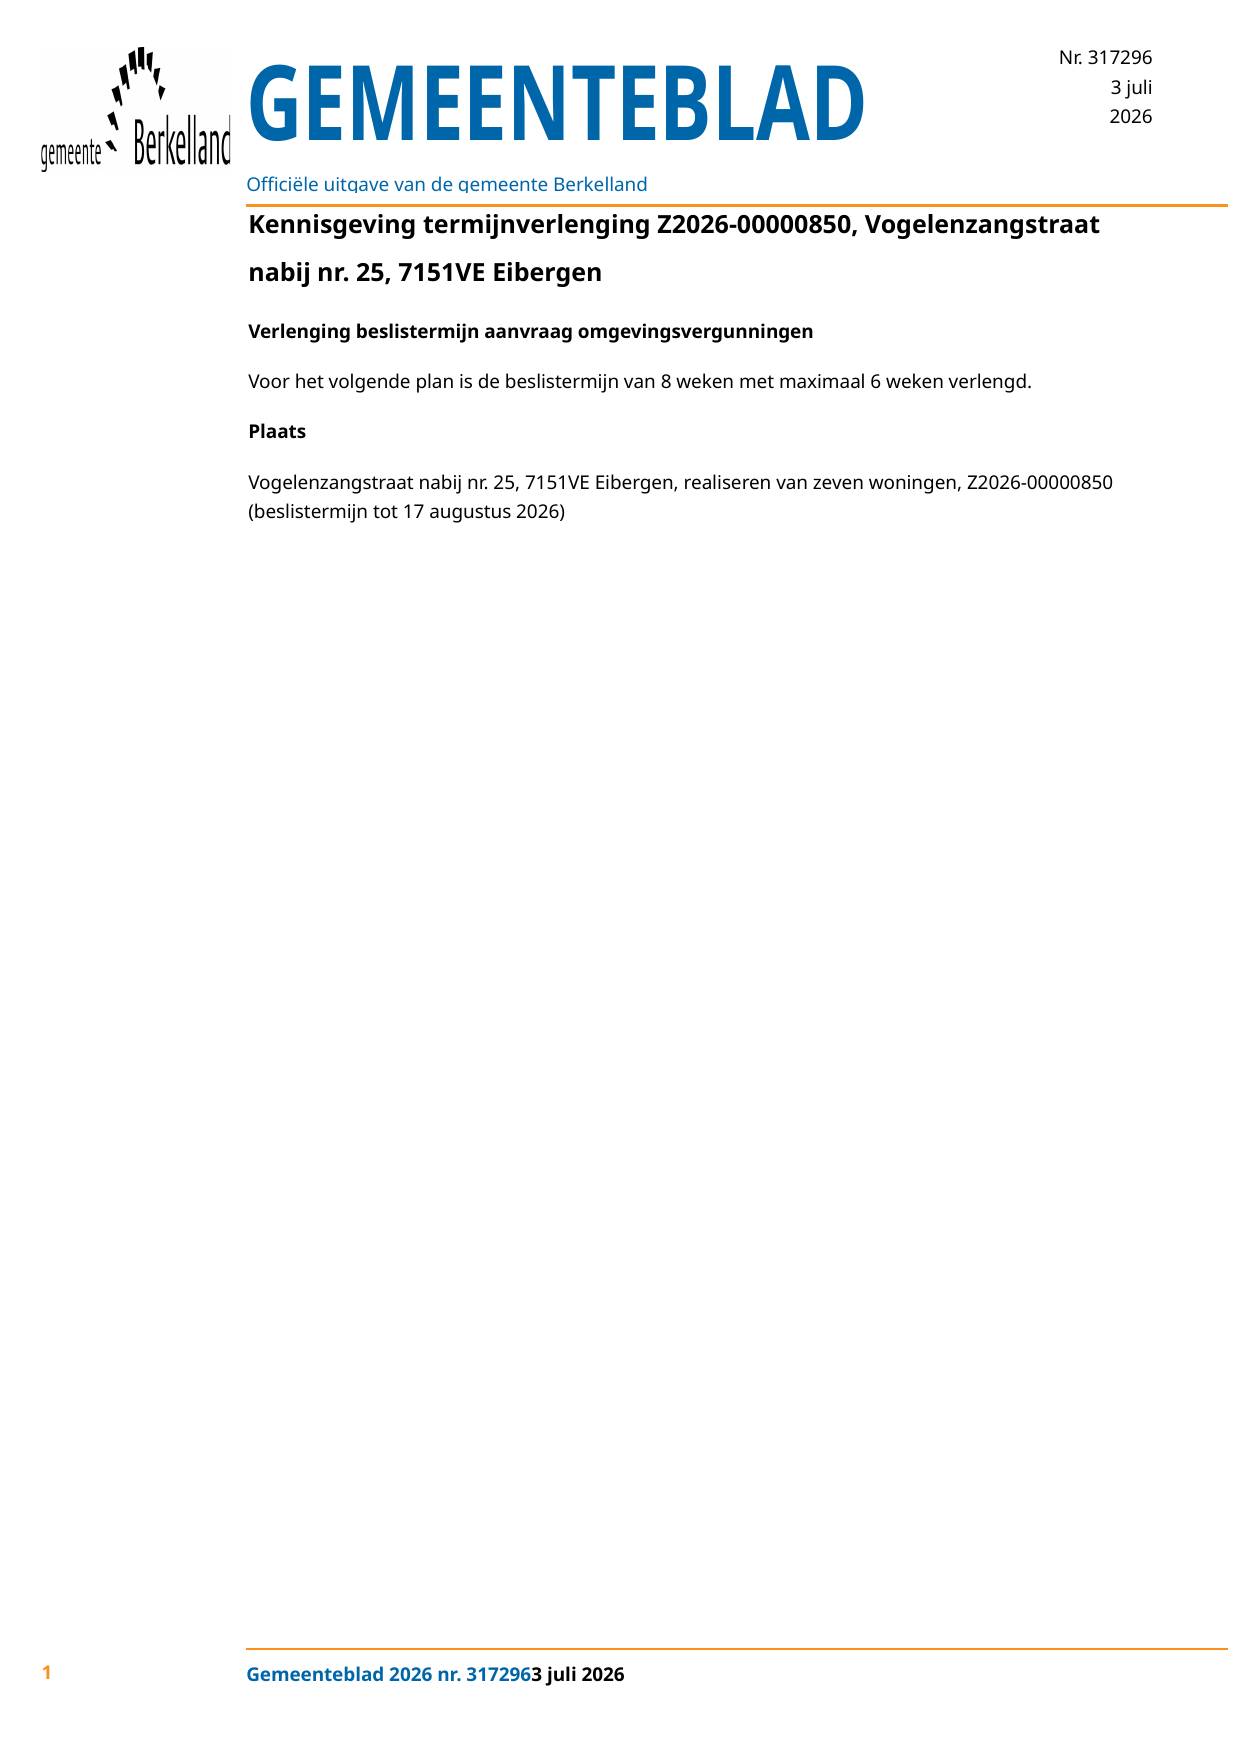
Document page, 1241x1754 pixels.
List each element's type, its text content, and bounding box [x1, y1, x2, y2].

text Vogelenzangstraat nabij nr. 25, 7151VE Eibergen, realiseren van zeven woningen, Z2026-00000850 (beslistermijn tot 17 augustus 2026) [248, 469, 1152, 524]
text Plaats [248, 419, 1152, 444]
text Kennisgeving termijnverlenging Z2026-00000850, Vogelenzangstraat nabij nr. 25, 7151VE Eibergen [248, 207, 1152, 288]
text Voor het volgende plan is de beslistermijn van 8 weken met maximaal 6 weken verlengd. [248, 368, 1152, 394]
picture [41, 47, 231, 172]
text Verlenging beslistermijn aanvraag omgevingsvergunningen [248, 318, 1152, 344]
